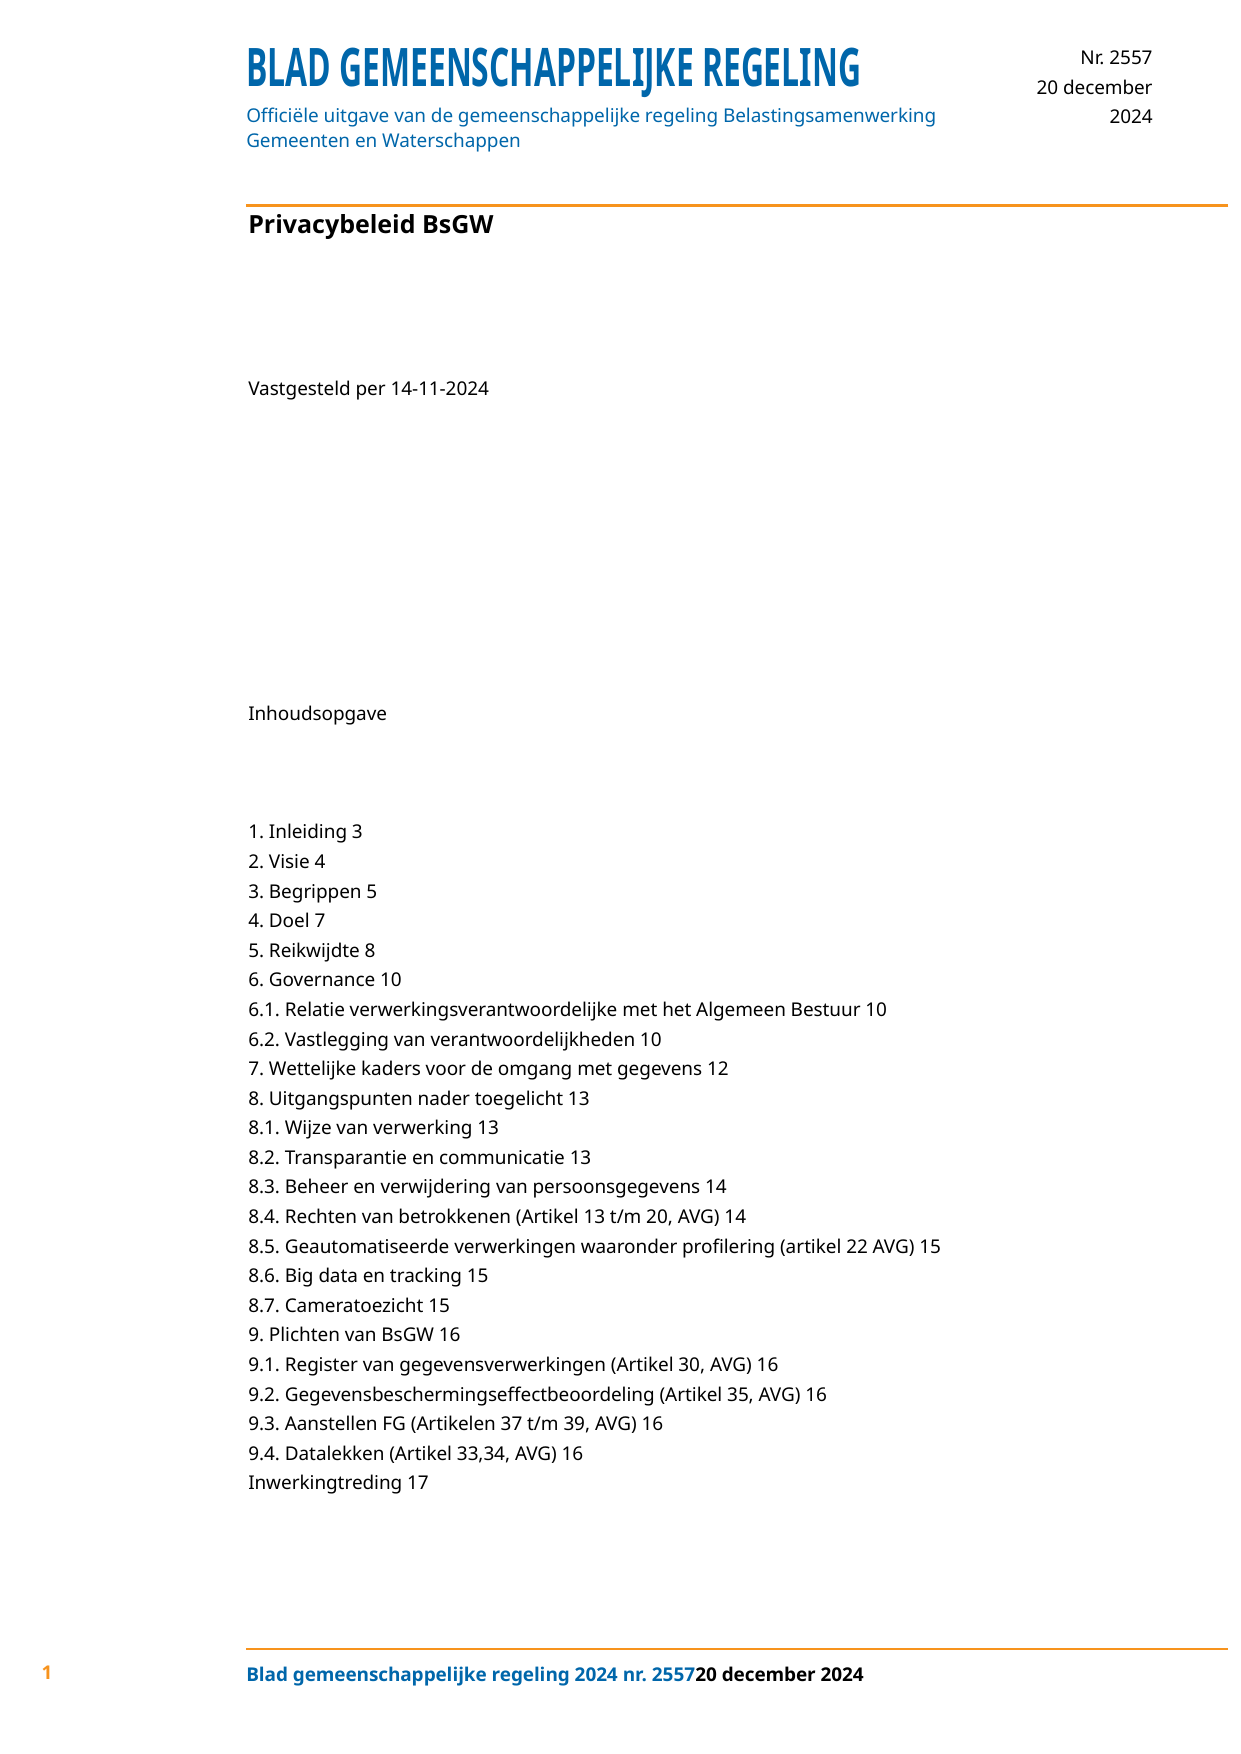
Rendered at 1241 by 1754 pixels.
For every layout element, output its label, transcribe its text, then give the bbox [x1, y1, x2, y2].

text Inwerkingtreding 17 [248, 1469, 1152, 1495]
text 9. Plichten van BsGW 16 [248, 1322, 1152, 1347]
text 7. Wettelijke kaders voor de omgang met gegevens 12 [248, 1055, 1152, 1081]
text 8.3. Beheer en verwijdering van persoonsgegevens 14 [248, 1174, 1152, 1199]
text 8.1. Wijze van verwerking 13 [248, 1114, 1152, 1140]
text 6.2. Vastlegging van verantwoordelijkheden 10 [248, 1026, 1152, 1051]
text 2. Visie 4 [248, 848, 1152, 874]
text Inhoudsopgave [248, 700, 1152, 726]
text 9.1. Register van gegevensverwerkingen (Artikel 30, AVG) 16 [248, 1351, 1152, 1377]
text 8.5. Geautomatiseerde verwerkingen waaronder profilering (artikel 22 AVG) 15 [248, 1233, 1152, 1258]
text 8.2. Transparantie en communicatie 13 [248, 1144, 1152, 1170]
text 3. Begrippen 5 [248, 878, 1152, 903]
text 8.4. Rechten van betrokkenen (Artikel 13 t/m 20, AVG) 14 [248, 1203, 1152, 1229]
text 9.3. Aanstellen FG (Artikelen 37 t/m 39, AVG) 16 [248, 1410, 1152, 1436]
text 8.6. Big data en tracking 15 [248, 1262, 1152, 1288]
text 4. Doel 7 [248, 907, 1152, 933]
text Privacybeleid BsGW [248, 207, 1152, 241]
text 5. Reikwijdte 8 [248, 937, 1152, 963]
text 1. Inleiding 3 [248, 819, 1152, 844]
text 8. Uitgangspunten nader toegelicht 13 [248, 1085, 1152, 1111]
text 9.4. Datalekken (Artikel 33,34, AVG) 16 [248, 1440, 1152, 1466]
text 6. Governance 10 [248, 967, 1152, 992]
text 8.7. Cameratoezicht 15 [248, 1292, 1152, 1318]
text 6.1. Relatie verwerkingsverantwoordelijke met het Algemeen Bestuur 10 [248, 996, 1152, 1022]
text Vastgesteld per 14-11-2024 [248, 375, 1152, 401]
text 9.2. Gegevensbeschermingseffectbeoordeling (Artikel 35, AVG) 16 [248, 1381, 1152, 1406]
picture [41, 47, 231, 172]
